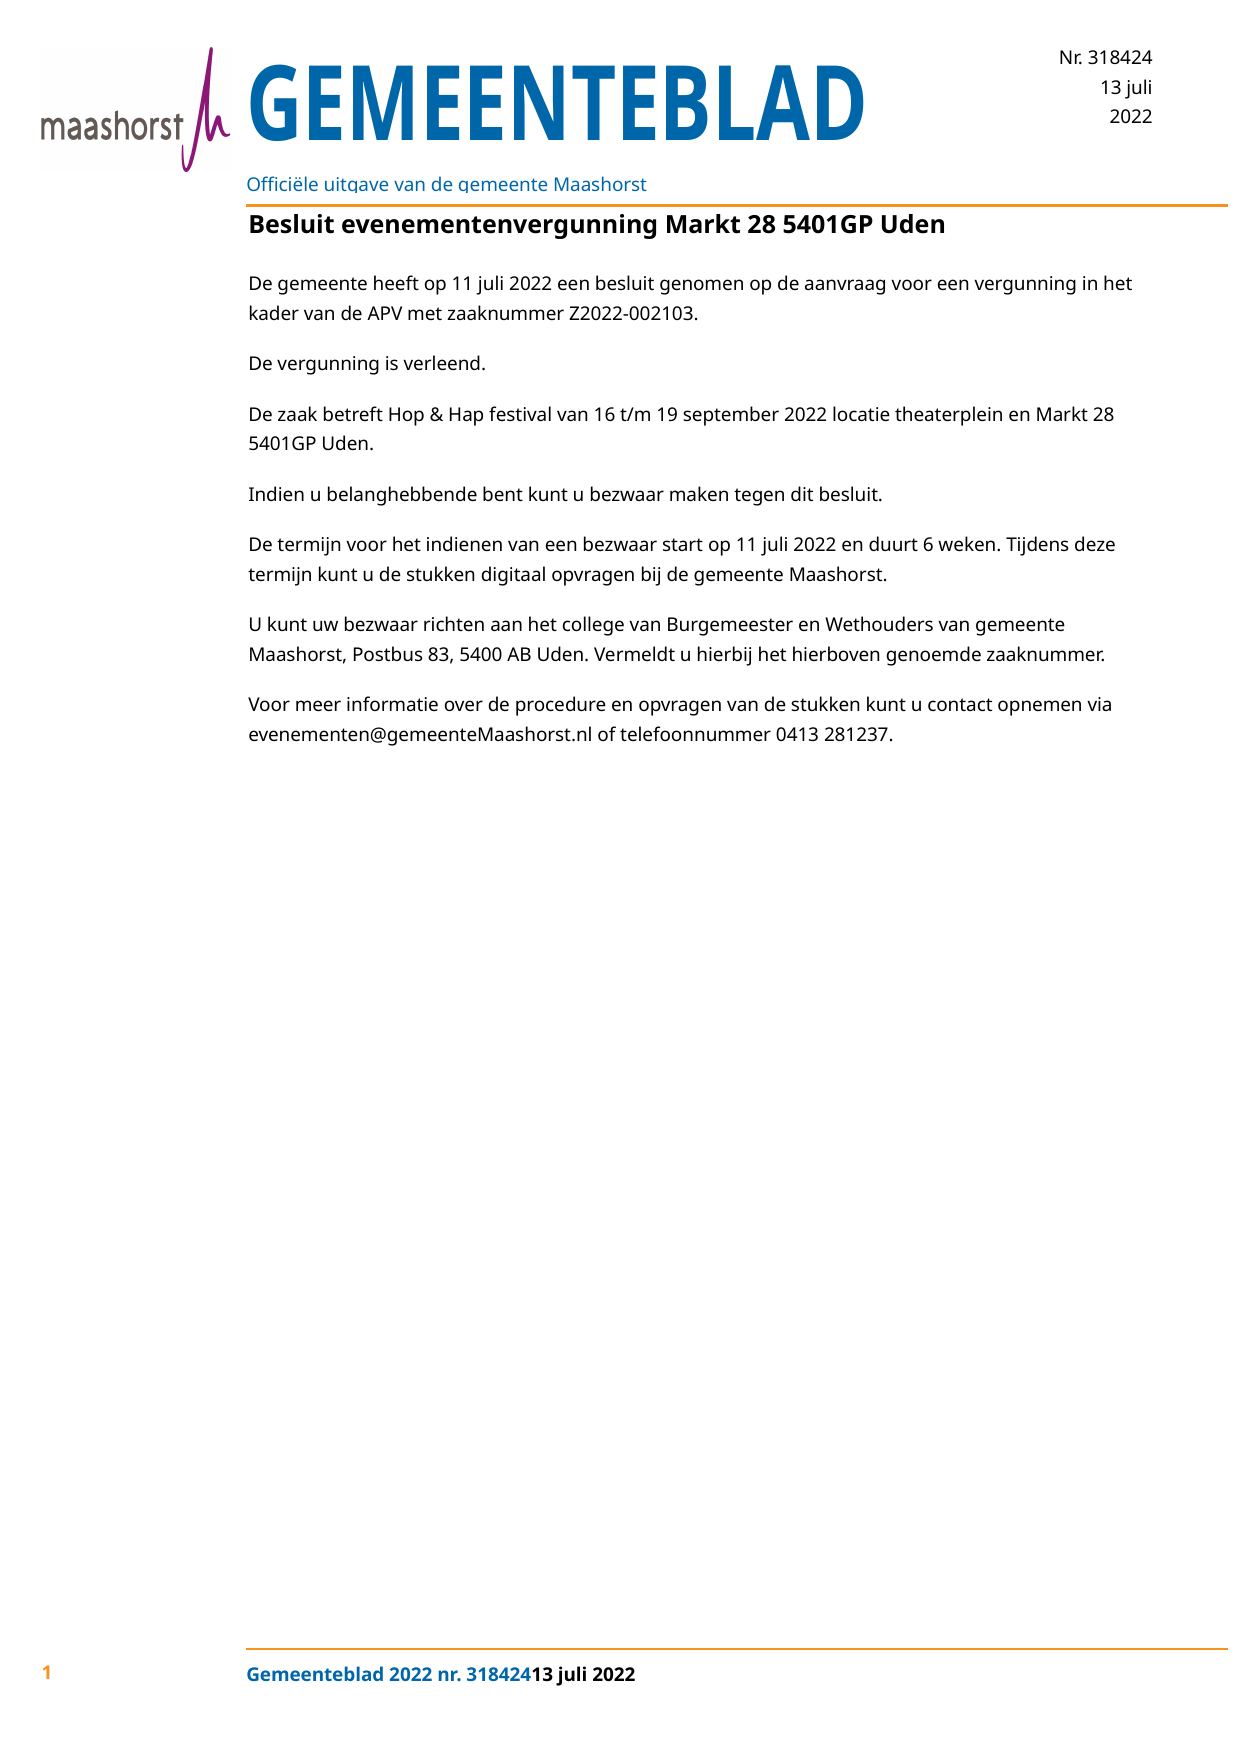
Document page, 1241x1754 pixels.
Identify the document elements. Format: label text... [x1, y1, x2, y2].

text De zaak betreft Hop & Hap festival van 16 t/m 19 september 2022 locatie theaterplein en Markt 28 5401GP Uden. [248, 401, 1152, 456]
text Voor meer informatie over de procedure en opvragen van de stukken kunt u contact opnemen via evenementen@gemeenteMaashorst.nl of telefoonnummer 0413 281237. [248, 691, 1152, 746]
text U kunt uw bezwaar richten aan het college van Burgemeester en Wethouders van gemeente Maashorst, Postbus 83, 5400 AB Uden. Vermeldt u hierbij het hierboven genoemde zaaknummer. [248, 611, 1152, 666]
text De termijn voor het indienen van een bezwaar start op 11 juli 2022 en duurt 6 weken. Tijdens deze termijn kunt u de stukken digitaal opvragen bij de gemeente Maashorst. [248, 531, 1152, 586]
text De vergunning is verleend. [248, 350, 1152, 376]
picture [41, 47, 231, 172]
text De gemeente heeft op 11 juli 2022 een besluit genomen op de aanvraag voor een vergunning in het kader van de APV met zaaknummer Z2022-002103. [248, 270, 1152, 326]
text Indien u belanghebbende bent kunt u bezwaar maken tegen dit besluit. [248, 481, 1152, 506]
text Besluit evenementenvergunning Markt 28 5401GP Uden [248, 207, 1152, 241]
